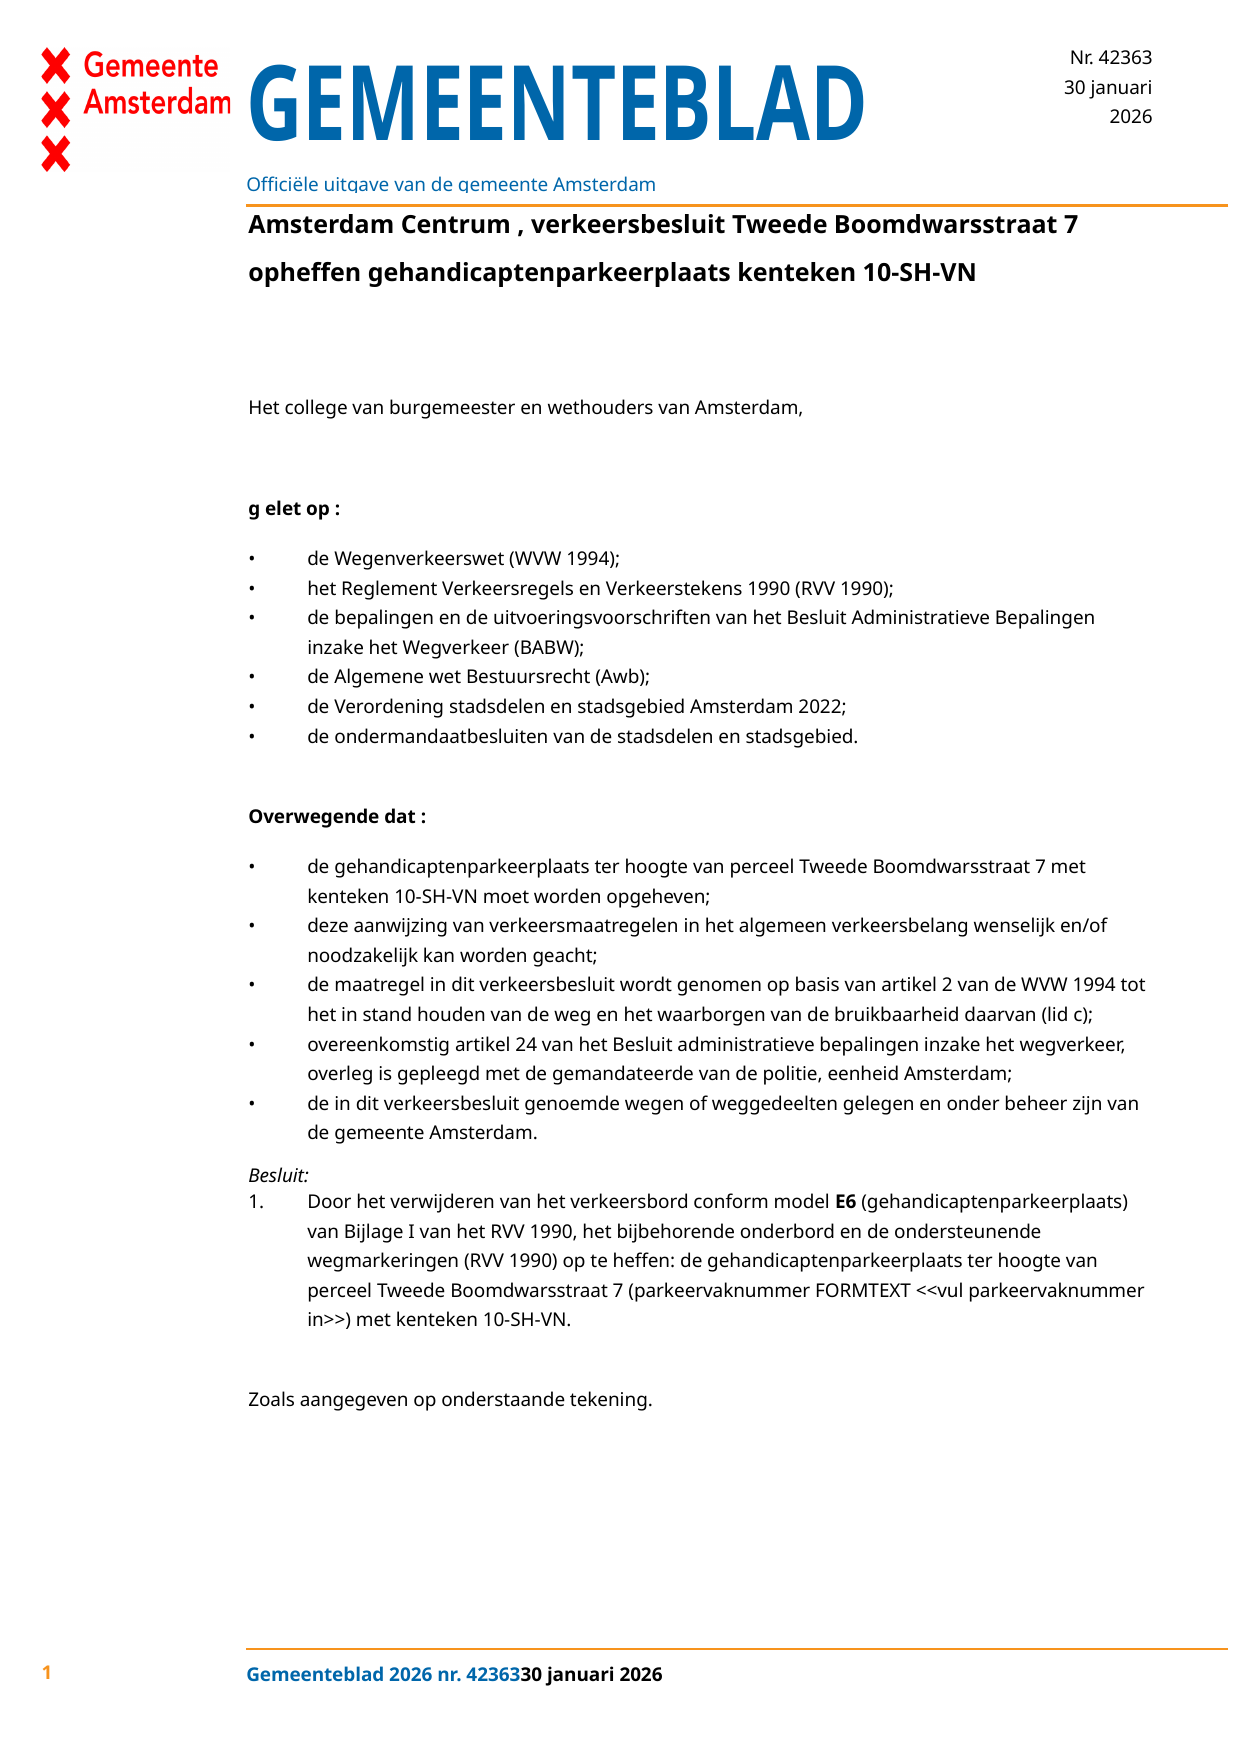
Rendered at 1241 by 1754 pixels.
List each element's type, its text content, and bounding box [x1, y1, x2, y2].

list deze aanwijzing van verkeersmaatregelen in het algemeen verkeersbelang wenselijk en/of noodzakelijk kan worden geacht; [248, 912, 1152, 968]
text Amsterdam Centrum , verkeersbesluit Tweede Boomdwarsstraat 7 opheffen gehandicaptenparkeerplaats kenteken 10-SH-VN [248, 207, 1152, 288]
list de Wegenverkeerswet (WVW 1994); [248, 545, 1152, 571]
list overeenkomstig artikel 24 van het Besluit administratieve bepalingen inzake het wegverkeer, overleg is gepleegd met de gemandateerde van de politie, eenheid Amsterdam; [248, 1031, 1152, 1086]
text Besluit: [248, 1163, 1152, 1188]
list de in dit verkeersbesluit genoemde wegen of weggedeelten gelegen en onder beheer zijn van de gemeente Amsterdam. [248, 1090, 1152, 1145]
text Overwegende dat : [248, 803, 1152, 828]
text Zoals aangegeven op onderstaande tekening. [248, 1387, 1152, 1412]
text Het college van burgemeester en wethouders van Amsterdam, [248, 394, 1152, 420]
text g elet op : [248, 495, 1152, 521]
list de ondermandaatbesluiten van de stadsdelen en stadsgebied. [248, 723, 1152, 748]
list Door het verwijderen van het verkeersbord conform model E6 (gehandicaptenparkeerplaats) van Bijlage I van het RVV 1990, het bijbehorende onderbord en de ondersteunende wegmarkeringen (RVV 1990) op te heffen: de gehandicaptenparkeerplaats ter hoogte van perceel Tweede Boomdwarsstraat 7 (parkeervaknummer FORMTEXT <<vul parkeervaknummer in>>) met kenteken 10-SH-VN. [248, 1188, 1152, 1332]
list de maatregel in dit verkeersbesluit wordt genomen op basis van artikel 2 van de WVW 1994 tot het in stand houden van de weg en het waarborgen van de bruikbaarheid daarvan (lid c); [248, 972, 1152, 1027]
list de gehandicaptenparkeerplaats ter hoogte van perceel Tweede Boomdwarsstraat 7 met kenteken 10-SH-VN moet worden opgeheven; [248, 853, 1152, 908]
list de bepalingen en de uitvoeringsvoorschriften van het Besluit Administratieve Bepalingen inzake het Wegverkeer (BABW); [248, 604, 1152, 660]
picture [41, 47, 231, 172]
list de Algemene wet Bestuursrecht (Awb); [248, 664, 1152, 689]
list de Verordening stadsdelen en stadsgebied Amsterdam 2022; [248, 693, 1152, 719]
list het Reglement Verkeersregels en Verkeerstekens 1990 (RVV 1990); [248, 575, 1152, 601]
